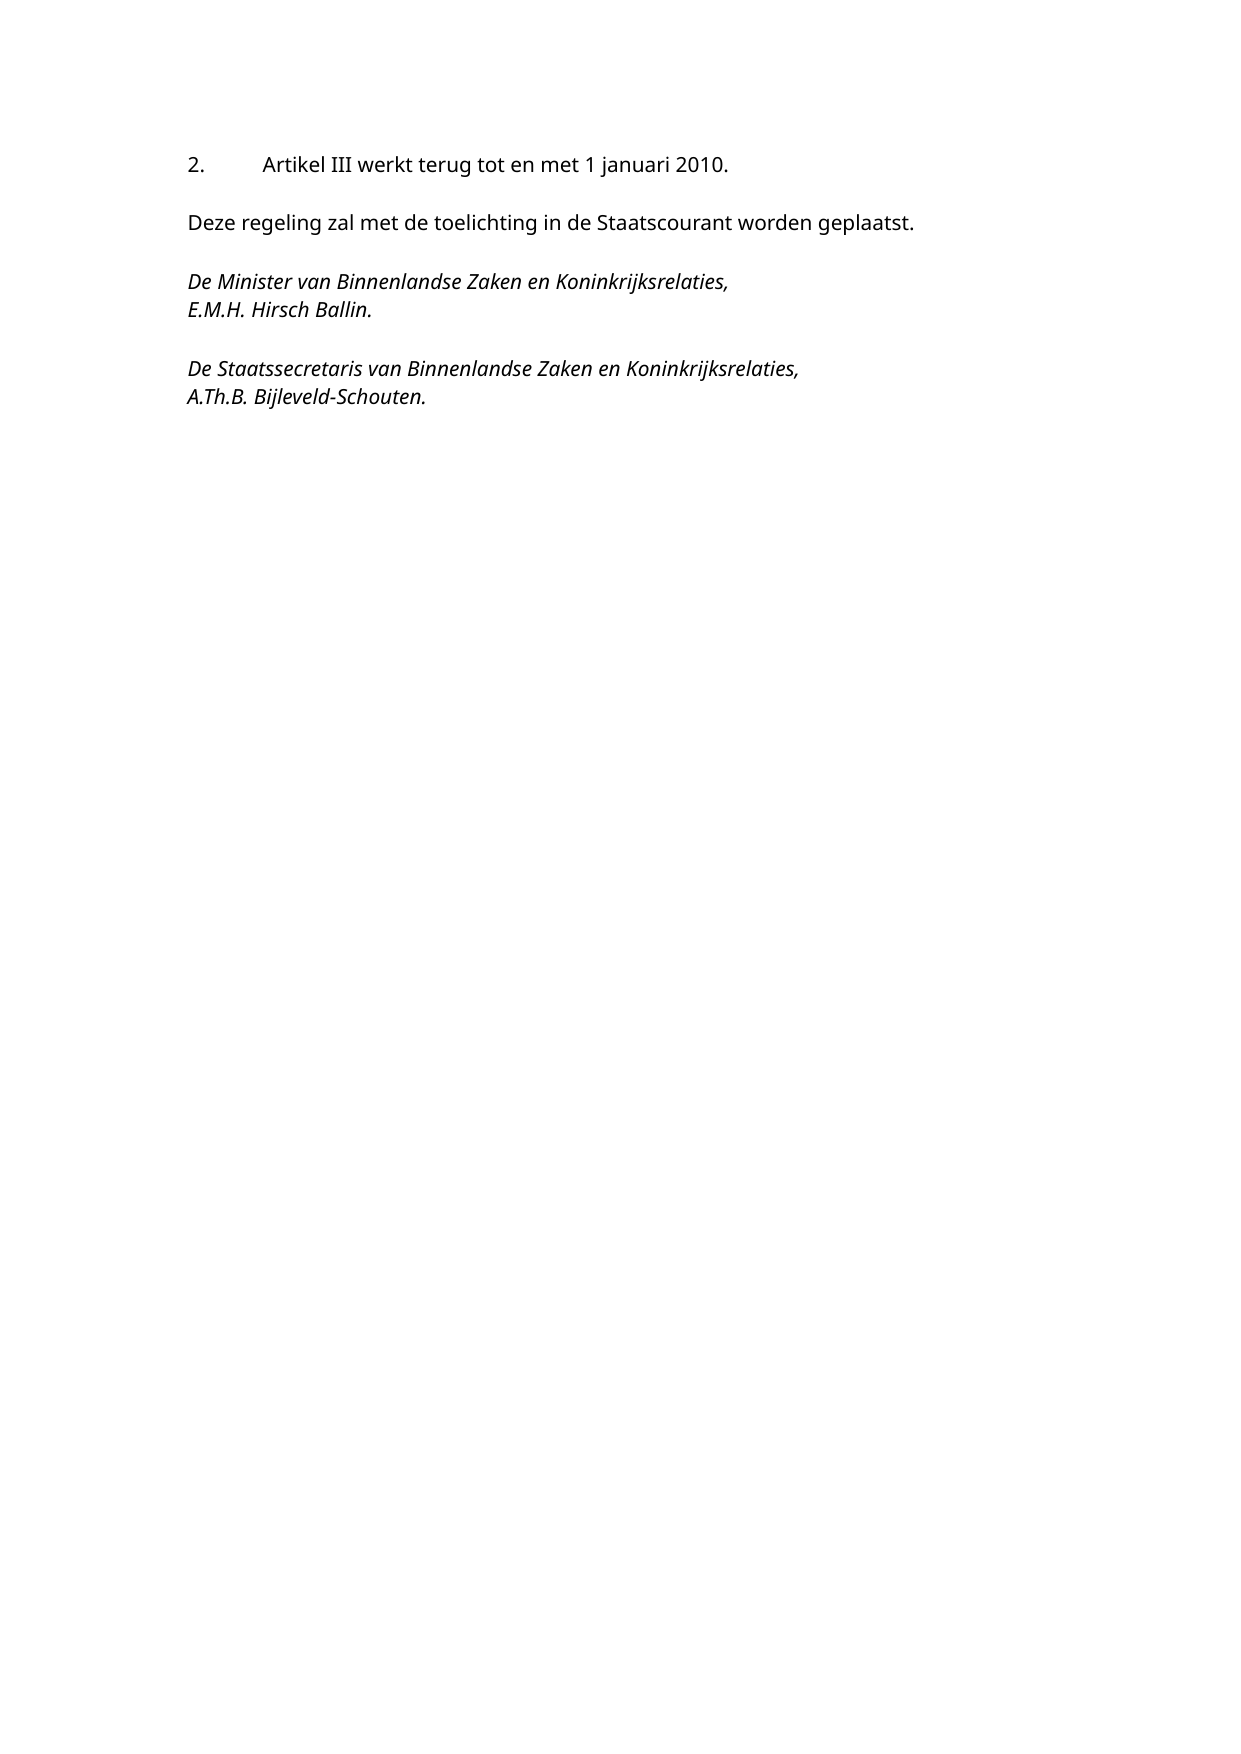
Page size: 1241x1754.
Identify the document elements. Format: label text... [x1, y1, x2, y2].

text E.M.H. Hirsch Ballin. [187, 295, 1053, 324]
text Deze regeling zal met de toelichting in de Staatscourant worden geplaatst. [187, 208, 1053, 237]
text De Staatssecretaris van Binnenlandse Zaken en Koninkrijksrelaties, [187, 354, 1053, 382]
text De Minister van Binnenlandse Zaken en Koninkrijksrelaties, [187, 267, 1053, 295]
text A.Th.B. Bijleveld-Schouten. [187, 382, 1053, 411]
list Artikel III werkt terug tot en met 1 januari 2010. [187, 150, 1053, 178]
